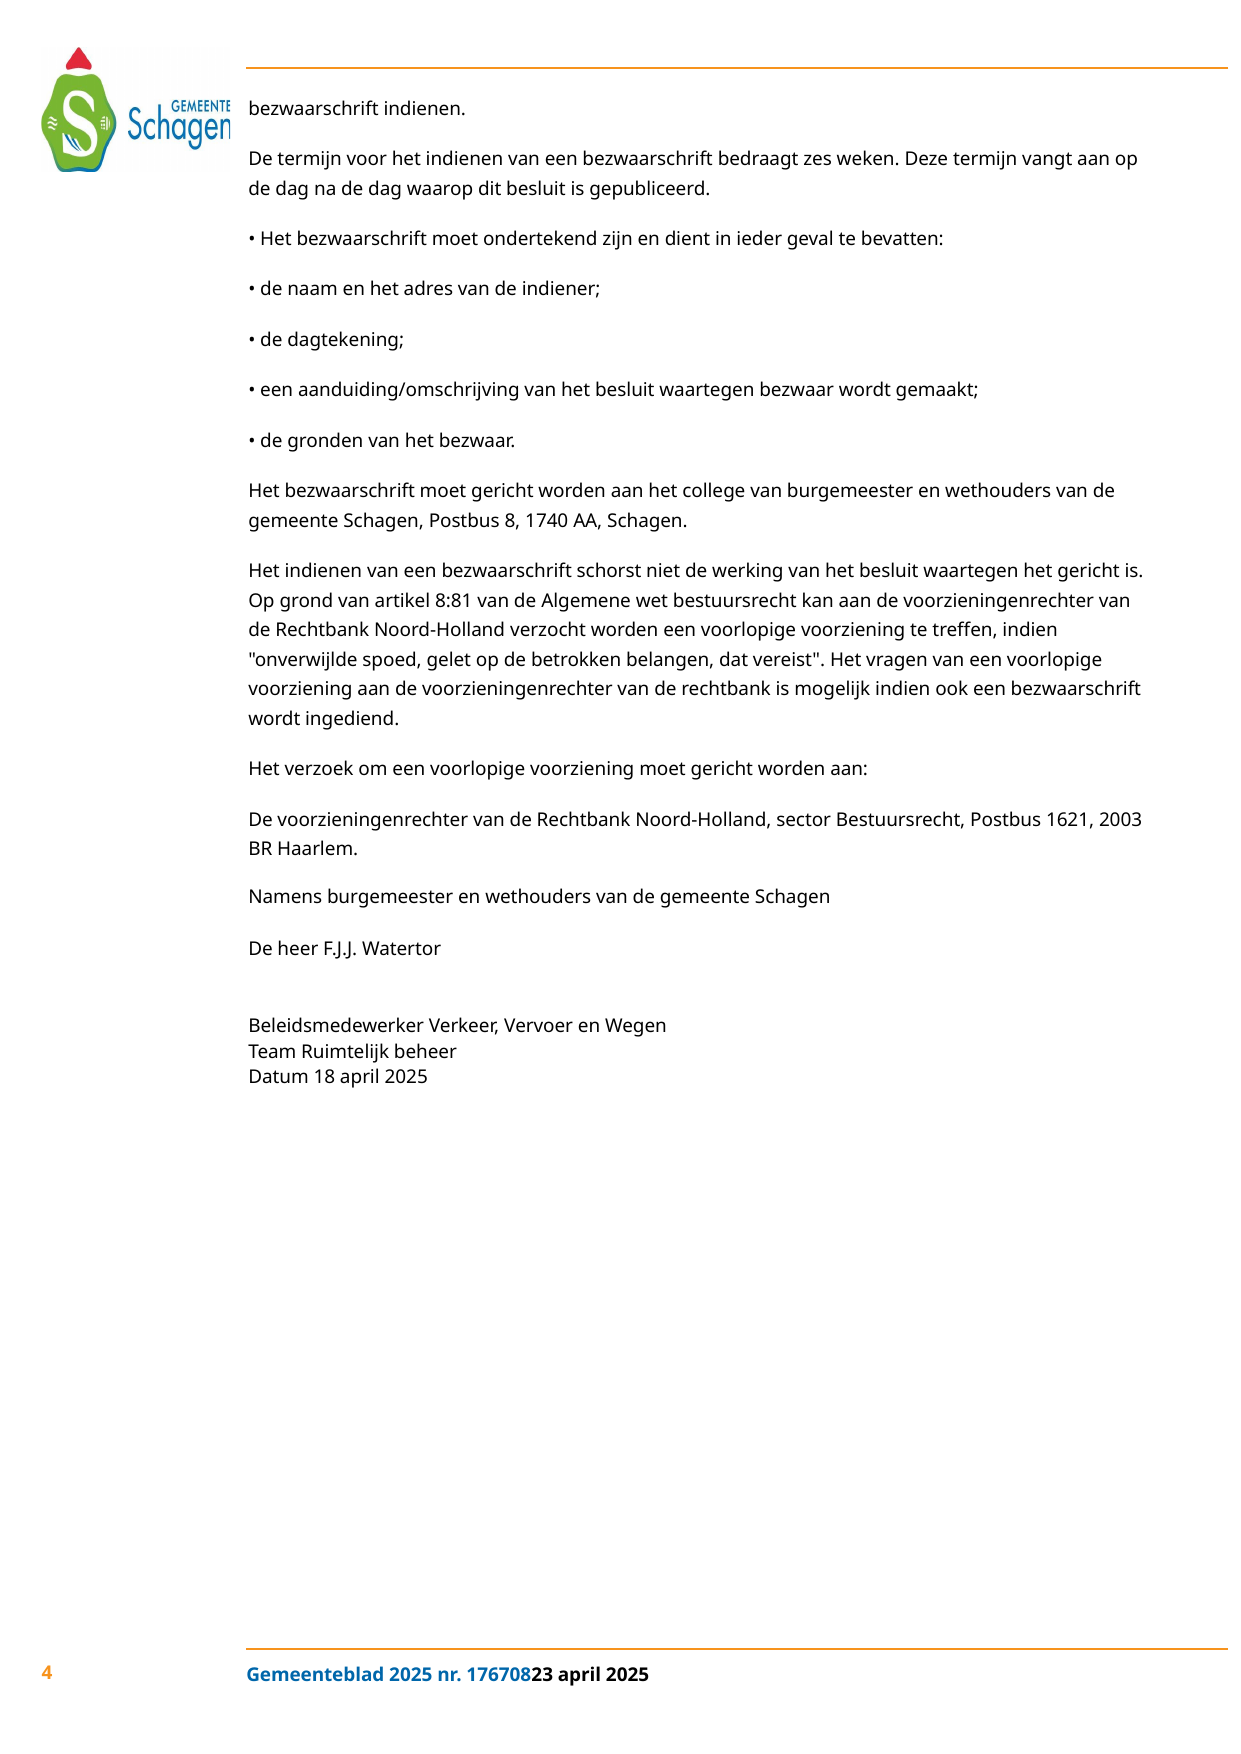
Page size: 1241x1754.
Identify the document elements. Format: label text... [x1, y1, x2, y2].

text • Het bezwaarschrift moet ondertekend zijn en dient in ieder geval te bevatten: [248, 225, 1152, 251]
text • de naam en het adres van de indiener; [248, 276, 1152, 301]
picture [41, 47, 231, 172]
text Namens burgemeester en wethouders van de gemeente Schagen [248, 883, 1152, 909]
text Het indienen van een bezwaarschrift schorst niet de werking van het besluit waartegen het gericht is. Op grond van artikel 8:81 van de Algemene wet bestuursrecht kan aan de voorzieningenrechter van de Rechtbank Noord-Holland verzocht worden een voorlopige voorziening te treffen, indien "onverwijlde spoed, gelet op de betrokken belangen, dat vereist". Het vragen van een voorlopige voorziening aan de voorzieningenrechter van de rechtbank is mogelijk indien ook een bezwaarschrift wordt ingediend. [248, 557, 1152, 731]
text Beleidsmedewerker Verkeer, Vervoer en Wegen [248, 1012, 1152, 1038]
text bezwaarschrift indienen. [248, 95, 1152, 121]
text • de dagtekening; [248, 326, 1152, 352]
text De voorzieningenrechter van de Rechtbank Noord-Holland, sector Bestuursrecht, Postbus 1621, 2003 BR Haarlem. [248, 806, 1152, 861]
text De termijn voor het indienen van een bezwaarschrift bedraagt zes weken. Deze termijn vangt aan op de dag na de dag waarop dit besluit is gepubliceerd. [248, 145, 1152, 201]
text De heer F.J.J. Watertor [248, 935, 1152, 961]
text Team Ruimtelijk beheer [248, 1038, 1152, 1063]
text • de gronden van het bezwaar. [248, 427, 1152, 453]
text Het verzoek om een voorlopige voorziening moet gericht worden aan: [248, 756, 1152, 781]
text • een aanduiding/omschrijving van het besluit waartegen bezwaar wordt gemaakt; [248, 376, 1152, 402]
text Datum 18 april 2025 [248, 1063, 1152, 1089]
text Het bezwaarschrift moet gericht worden aan het college van burgemeester en wethouders van de gemeente Schagen, Postbus 8, 1740 AA, Schagen. [248, 477, 1152, 533]
